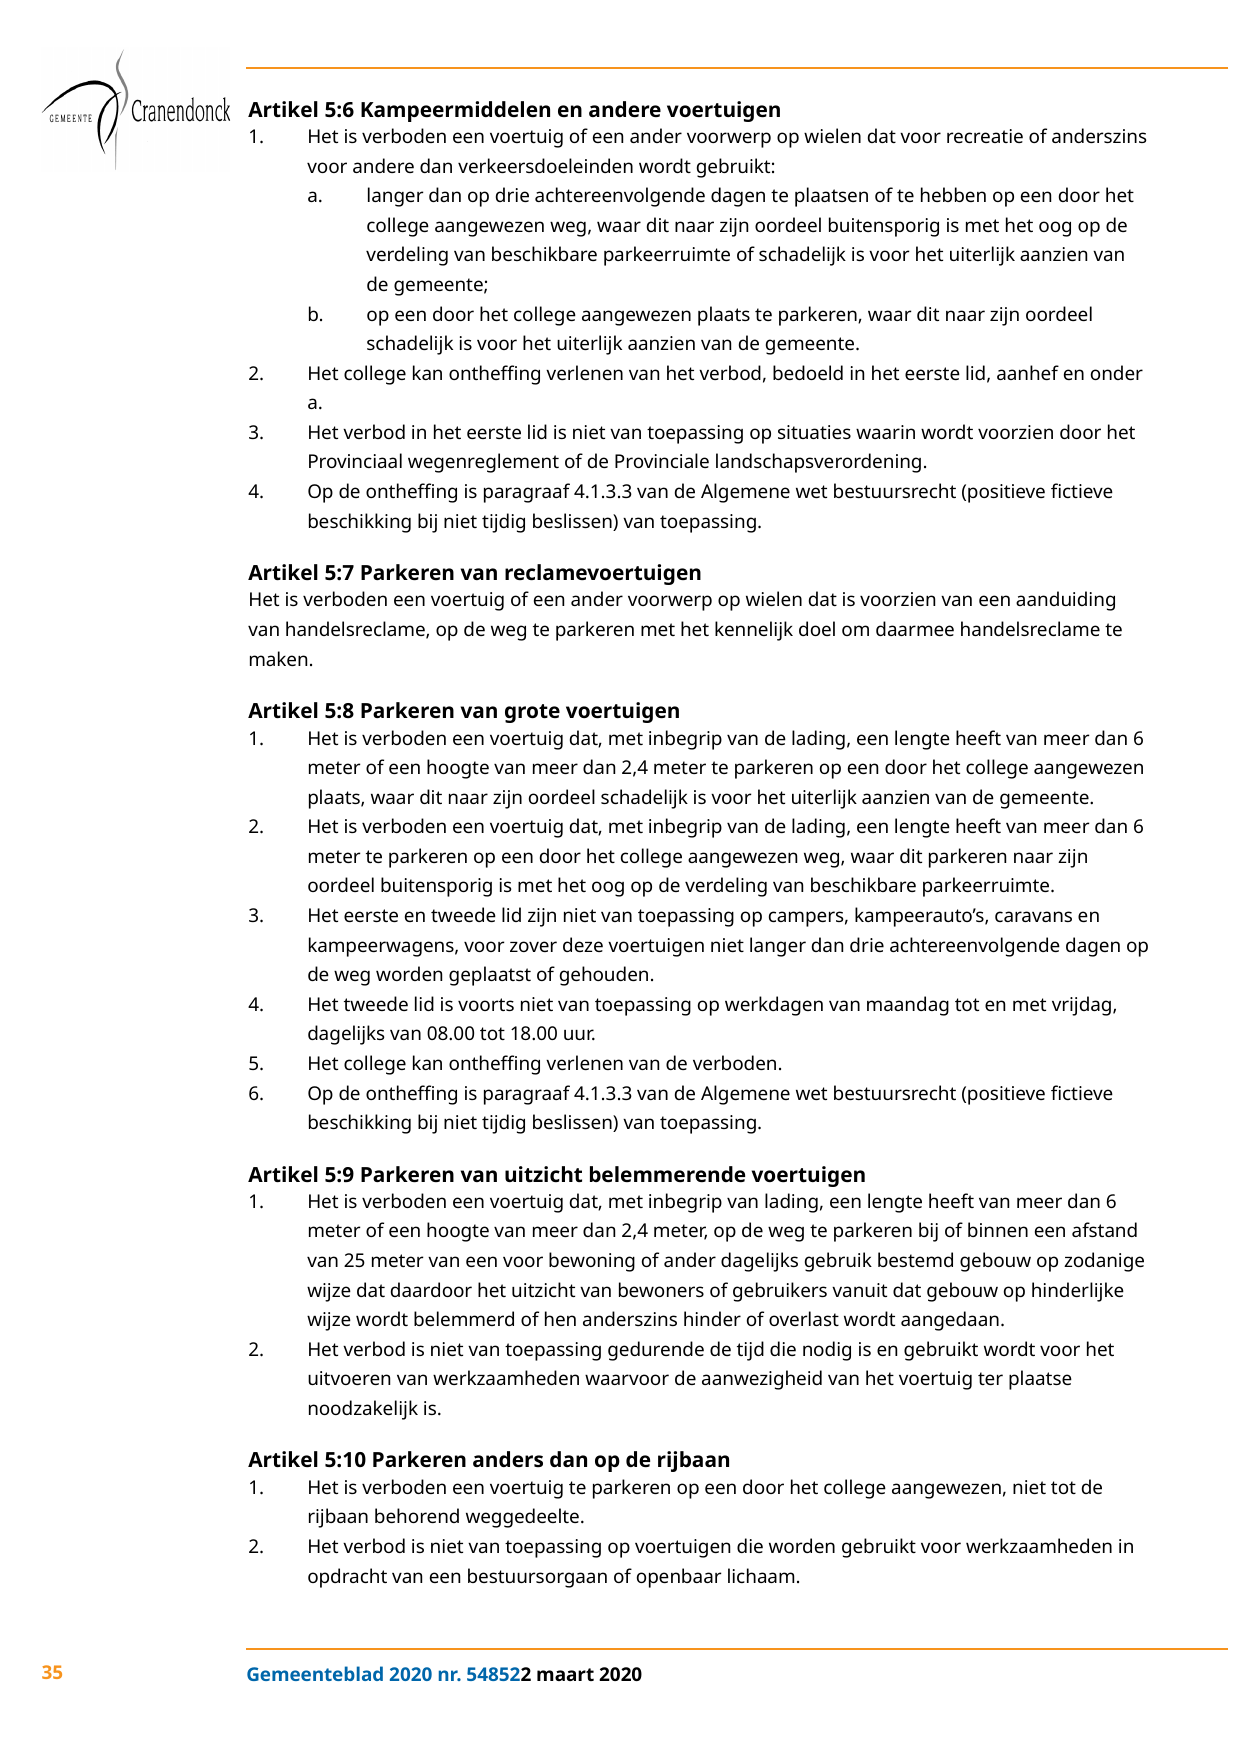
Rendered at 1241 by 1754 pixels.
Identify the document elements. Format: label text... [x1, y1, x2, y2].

list Het college kan ontheffing verlenen van de verboden. [248, 1050, 1152, 1076]
list Het tweede lid is voorts niet van toepassing op werkdagen van maandag tot en met vrijdag, dagelijks van 08.00 tot 18.00 uur. [248, 991, 1152, 1046]
text Artikel 5:6 Kampeermiddelen en andere voertuigen [248, 95, 1152, 123]
picture [41, 47, 231, 172]
list Het eerste en tweede lid zijn niet van toepassing op campers, kampeerauto’s, caravans en kampeerwagens, voor zover deze voertuigen niet langer dan drie achtereenvolgende dagen op de weg worden geplaatst of gehouden. [248, 902, 1152, 987]
list Het college kan ontheffing verlenen van het verbod, bedoeld in het eerste lid, aanhef en onder a. [248, 360, 1152, 415]
list Het verbod is niet van toepassing gedurende de tijd die nodig is en gebruikt wordt voor het uitvoeren van werkzaamheden waarvoor de aanwezigheid van het voertuig ter plaatse noodzakelijk is. [248, 1336, 1152, 1421]
list Het is verboden een voertuig dat, met inbegrip van de lading, een lengte heeft van meer dan 6 meter te parkeren op een door het college aangewezen weg, waar dit parkeren naar zijn oordeel buitensporig is met het oog op de verdeling van beschikbare parkeerruimte. [248, 813, 1152, 898]
list Het verbod is niet van toepassing op voertuigen die worden gebruikt voor werkzaamheden in opdracht van een bestuursorgaan of openbaar lichaam. [248, 1533, 1152, 1588]
text Artikel 5:9 Parkeren van uitzicht belemmerende voertuigen [248, 1160, 1152, 1188]
list langer dan op drie achtereenvolgende dagen te plaatsen of te hebben op een door het college aangewezen weg, waar dit naar zijn oordeel buitensporig is met het oog op de verdeling van beschikbare parkeerruimte of schadelijk is voor het uiterlijk aanzien van de gemeente; [307, 182, 1152, 297]
list Op de ontheffing is paragraaf 4.1.3.3 van de Algemene wet bestuursrecht (positieve fictieve beschikking bij niet tijdig beslissen) van toepassing. [248, 478, 1152, 533]
list Het is verboden een voertuig dat, met inbegrip van de lading, een lengte heeft van meer dan 6 meter of een hoogte van meer dan 2,4 meter te parkeren op een door het college aangewezen plaats, waar dit naar zijn oordeel schadelijk is voor het uiterlijk aanzien van de gemeente. [248, 725, 1152, 809]
list Het is verboden een voertuig of een ander voorwerp op wielen dat voor recreatie of anderszins voor andere dan verkeersdoeleinden wordt gebruikt: [248, 123, 1152, 178]
list Het verbod in het eerste lid is niet van toepassing op situaties waarin wordt voorzien door het Provinciaal wegenreglement of de Provinciale landschapsverordening. [248, 419, 1152, 474]
text Artikel 5:7 Parkeren van reclamevoertuigen [248, 558, 1152, 587]
list Het is verboden een voertuig te parkeren op een door het college aangewezen, niet tot de rijbaan behorend weggedeelte. [248, 1474, 1152, 1529]
list op een door het college aangewezen plaats te parkeren, waar dit naar zijn oordeel schadelijk is voor het uiterlijk aanzien van de gemeente. [307, 301, 1152, 356]
list Op de ontheffing is paragraaf 4.1.3.3 van de Algemene wet bestuursrecht (positieve fictieve beschikking bij niet tijdig beslissen) van toepassing. [248, 1080, 1152, 1135]
text Artikel 5:8 Parkeren van grote voertuigen [248, 696, 1152, 725]
text Artikel 5:10 Parkeren anders dan op de rijbaan [248, 1446, 1152, 1474]
list Het is verboden een voertuig dat, met inbegrip van lading, een lengte heeft van meer dan 6 meter of een hoogte van meer dan 2,4 meter, op de weg te parkeren bij of binnen een afstand van 25 meter van een voor bewoning of ander dagelijks gebruik bestemd gebouw op zodanige wijze dat daardoor het uitzicht van bewoners of gebruikers vanuit dat gebouw op hinderlijke wijze wordt belemmerd of hen anderszins hinder of overlast wordt aangedaan. [248, 1188, 1152, 1332]
text Het is verboden een voertuig of een ander voorwerp op wielen dat is voorzien van een aanduiding van handelsreclame, op de weg te parkeren met het kennelijk doel om daarmee handelsreclame te maken. [248, 587, 1152, 672]
